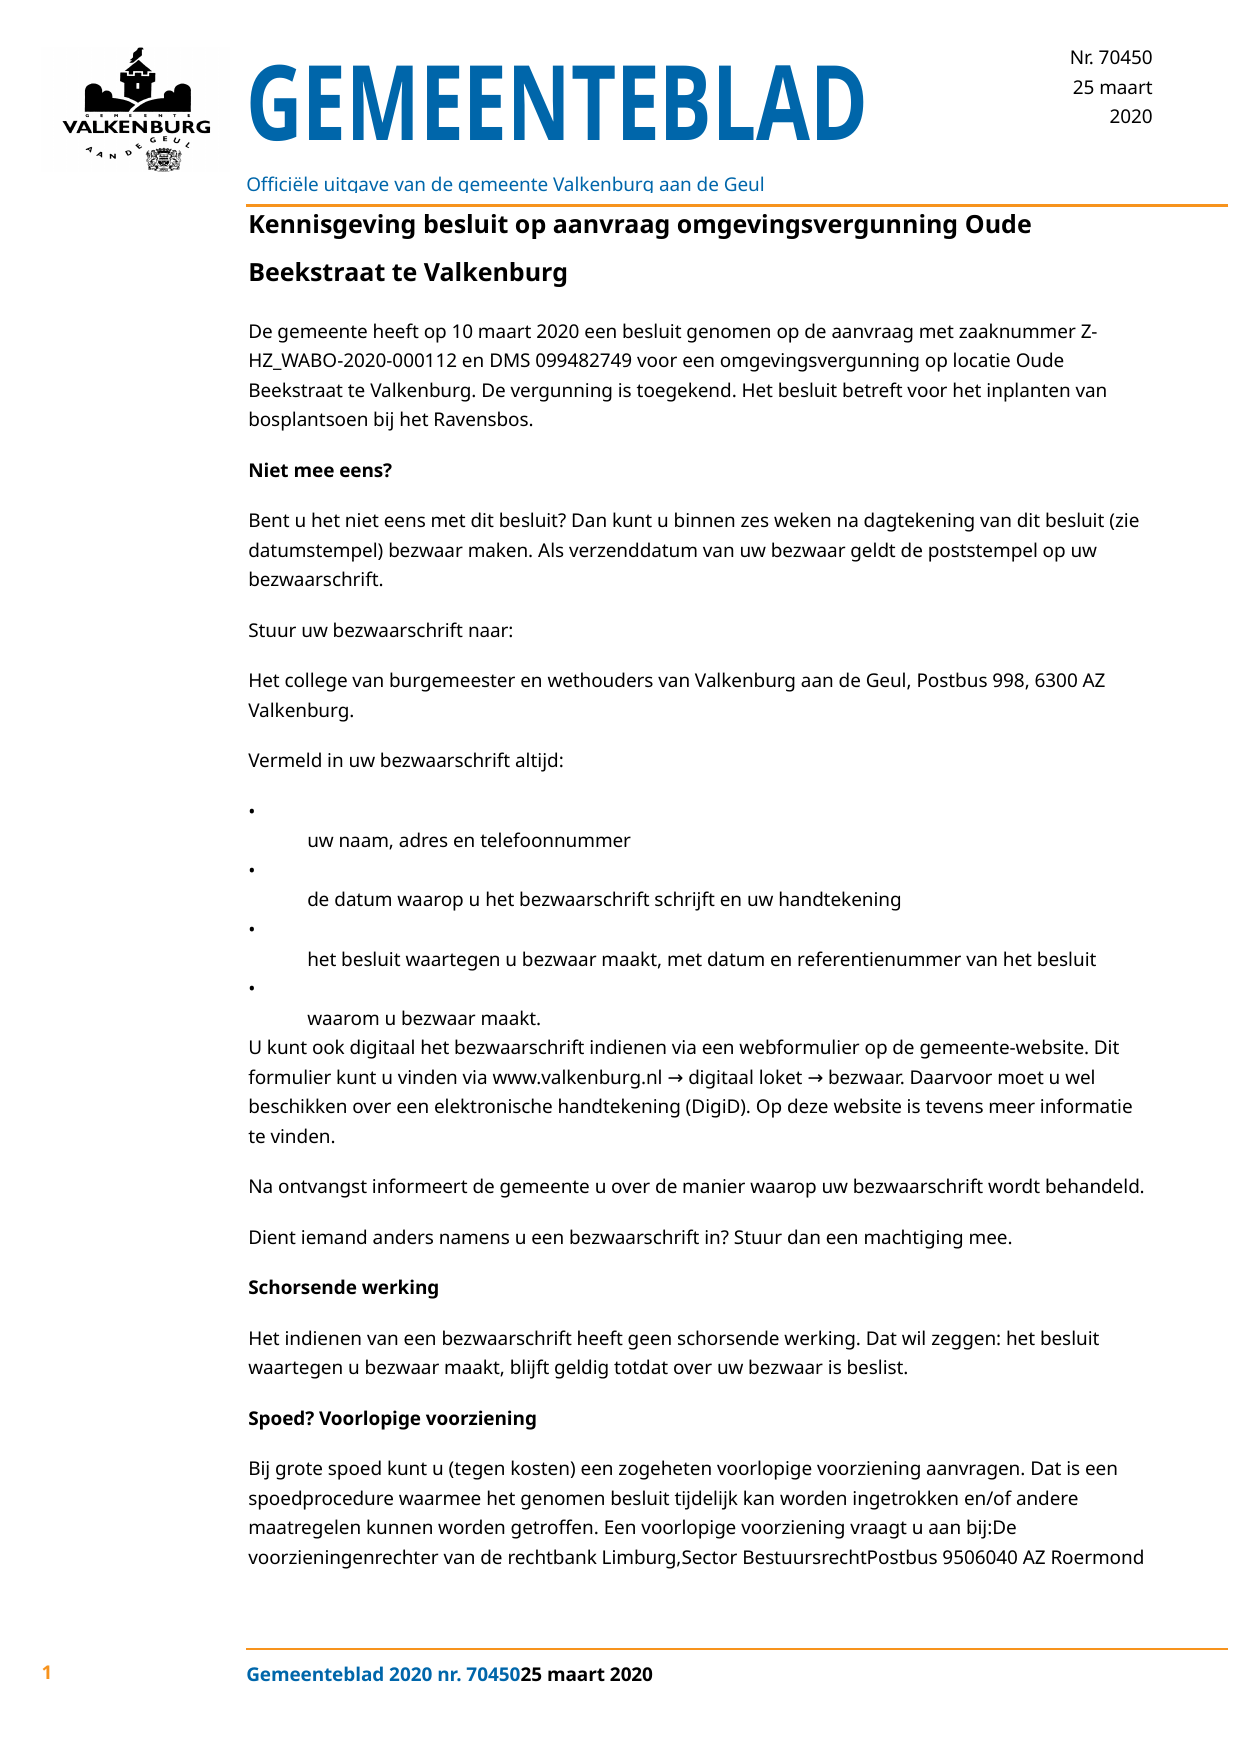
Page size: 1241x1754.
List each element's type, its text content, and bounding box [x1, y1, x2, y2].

text U kunt ook digitaal het bezwaarschrift indienen via een webformulier op de gemeente-website. Dit formulier kunt u vinden via www.valkenburg.nl → digitaal loket → bezwaar. Daarvoor moet u wel beschikken over een elektronische handtekening (DigiD). Op deze website is tevens meer informatie te vinden. [248, 1034, 1152, 1149]
text Het indienen van een bezwaarschrift heeft geen schorsende werking. Dat wil zeggen: het besluit waartegen u bezwaar maakt, blijft geldig totdat over uw bezwaar is beslist. [248, 1325, 1152, 1380]
text Schorsende werking [248, 1274, 1152, 1300]
list waarom u bezwaar maakt. [248, 1005, 1152, 1031]
list de datum waarop u het bezwaarschrift schrijft en uw handtekening [248, 887, 1152, 912]
text Het college van burgemeester en wethouders van Valkenburg aan de Geul, Postbus 998, 6300 AZ Valkenburg. [248, 667, 1152, 723]
text Stuur uw bezwaarschrift naar: [248, 617, 1152, 643]
text Vermeld in uw bezwaarschrift altijd: [248, 747, 1152, 773]
list uw naam, adres en telefoonnummer [248, 827, 1152, 853]
text Niet mee eens? [248, 457, 1152, 483]
text Spoed? Voorlopige voorziening [248, 1405, 1152, 1431]
text Dient iemand anders namens u een bezwaarschrift in? Stuur dan een machtiging mee. [248, 1224, 1152, 1250]
text Kennisgeving besluit op aanvraag omgevingsvergunning Oude Beekstraat te Valkenburg [248, 207, 1152, 288]
picture [41, 47, 231, 172]
list het besluit waartegen u bezwaar maakt, met datum en referentienummer van het besluit [248, 946, 1152, 972]
text Bij grote spoed kunt u (tegen kosten) een zogeheten voorlopige voorziening aanvragen. Dat is een spoedprocedure waarmee het genomen besluit tijdelijk kan worden ingetrokken en/of andere maatregelen kunnen worden getroffen. Een voorlopige voorziening vraagt u aan bij:De voorzieningenrechter van de rechtbank Limburg,Sector BestuursrechtPostbus 9506040 AZ Roermond [248, 1455, 1152, 1570]
text Bent u het niet eens met dit besluit? Dan kunt u binnen zes weken na dagtekening van dit besluit (zie datumstempel) bezwaar maken. Als verzenddatum van uw bezwaar geldt de poststempel op uw bezwaarschrift. [248, 507, 1152, 592]
text De gemeente heeft op 10 maart 2020 een besluit genomen op de aanvraag met zaaknummer Z-HZ_WABO-2020-000112 en DMS 099482749 voor een omgevingsvergunning op locatie Oude Beekstraat te Valkenburg. De vergunning is toegekend. Het besluit betreft voor het inplanten van bosplantsoen bij het Ravensbos. [248, 318, 1152, 432]
text Na ontvangst informeert de gemeente u over de manier waarop uw bezwaarschrift wordt behandeld. [248, 1174, 1152, 1199]
